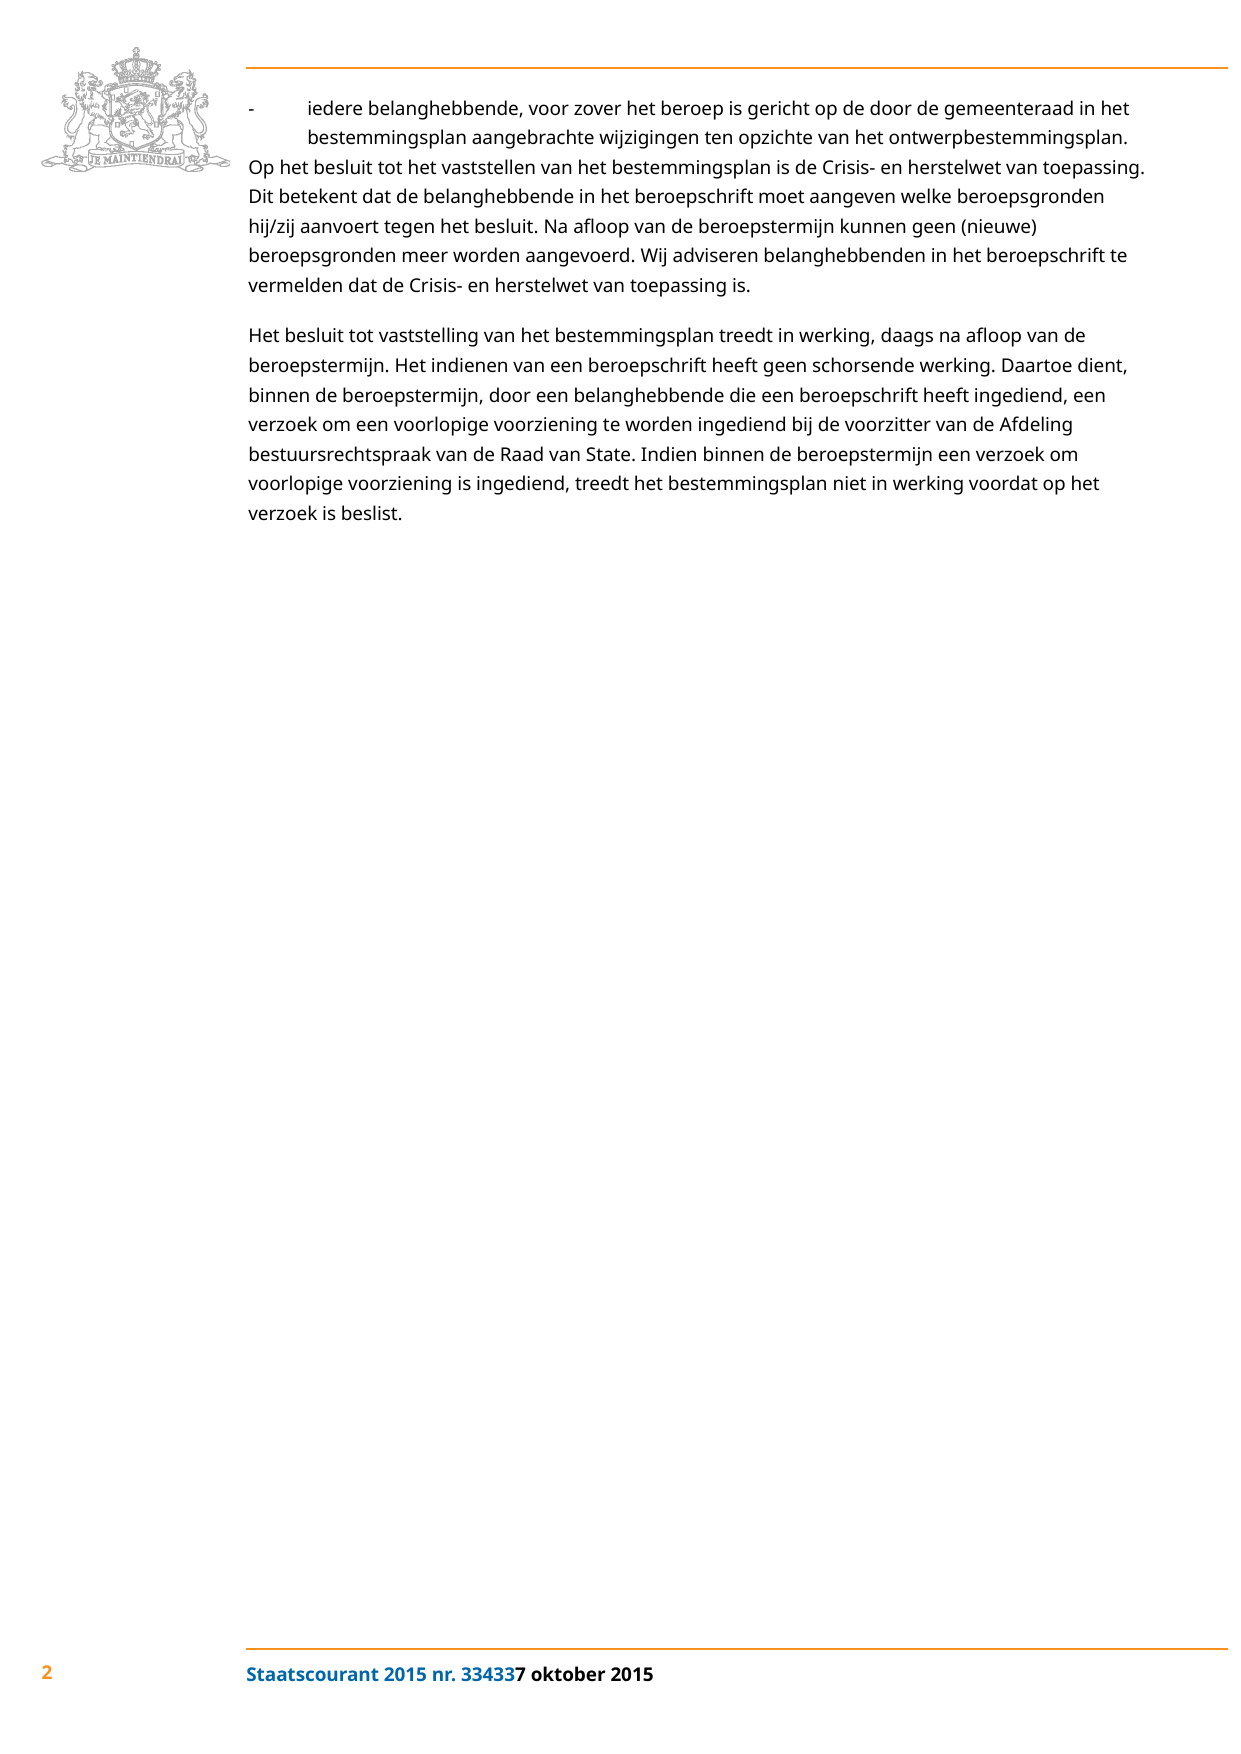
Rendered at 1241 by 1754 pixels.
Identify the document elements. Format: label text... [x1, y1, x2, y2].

list iedere belanghebbende, voor zover het beroep is gericht op de door de gemeenteraad in het bestemmingsplan aangebrachte wijzigingen ten opzichte van het ontwerpbestemmingsplan. [248, 95, 1152, 150]
text Op het besluit tot het vaststellen van het bestemmingsplan is de Crisis- en herstelwet van toepassing. Dit betekent dat de belanghebbende in het beroepschrift moet aangeven welke beroepsgronden hij/zij aanvoert tegen het besluit. Na afloop van de beroepstermijn kunnen geen (nieuwe) beroepsgronden meer worden aangevoerd. Wij adviseren belanghebbenden in het beroepschrift te vermelden dat de Crisis- en herstelwet van toepassing is. [248, 154, 1152, 298]
picture [41, 47, 231, 172]
text Het besluit tot vaststelling van het bestemmingsplan treedt in werking, daags na afloop van de beroepstermijn. Het indienen van een beroepschrift heeft geen schorsende werking. Daartoe dient, binnen de beroepstermijn, door een belanghebbende die een beroepschrift heeft ingediend, een verzoek om een voorlopige voorziening te worden ingediend bij de voorzitter van de Afdeling bestuursrechtspraak van de Raad van State. Indien binnen de beroepstermijn een verzoek om voorlopige voorziening is ingediend, treedt het bestemmingsplan niet in werking voordat op het verzoek is beslist. [248, 323, 1152, 526]
